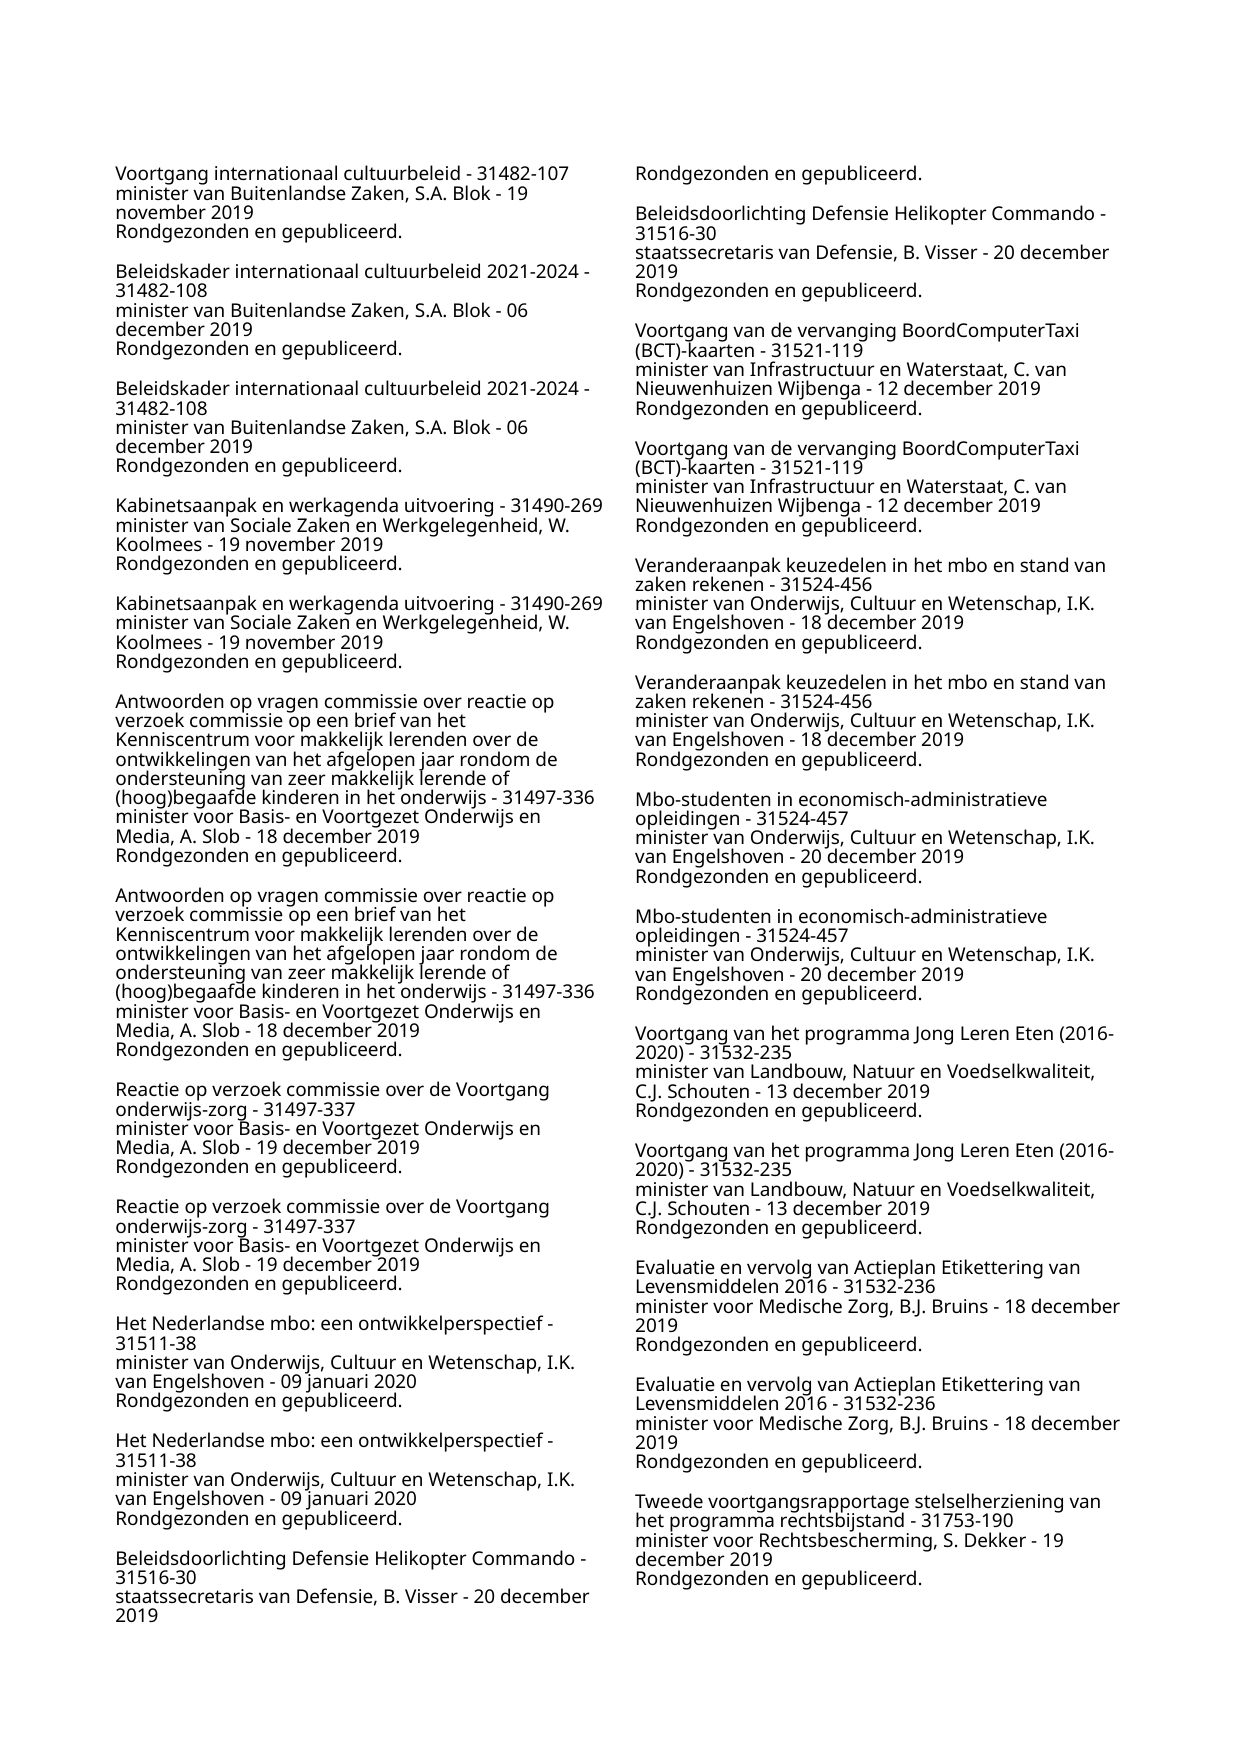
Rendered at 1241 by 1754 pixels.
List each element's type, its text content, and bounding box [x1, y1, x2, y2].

text staatssecretaris van Defensie, B. Visser - 20 december 2019 [115, 1588, 605, 1627]
text Rondgezonden en gepubliceerd. [115, 847, 605, 866]
text Voortgang van de vervanging BoordComputerTaxi (BCT)-kaarten - 31521-119 [635, 322, 1125, 361]
text Rondgezonden en gepubliceerd. [115, 223, 605, 242]
text Rondgezonden en gepubliceerd. [635, 1102, 1125, 1121]
text Veranderaanpak keuzedelen in het mbo en stand van zaken rekenen - 31524-456 [635, 674, 1125, 712]
text Mbo-studenten in economisch-administratieve opleidingen - 31524-457 [635, 791, 1125, 829]
text Het Nederlandse mbo: een ontwikkelperspectief - 31511-38 [115, 1432, 605, 1471]
text Rondgezonden en gepubliceerd. [635, 165, 1125, 184]
text minister van Onderwijs, Cultuur en Wetenschap, I.K. van Engelshoven - 18 december 2019 [635, 712, 1125, 751]
text Rondgezonden en gepubliceerd. [635, 868, 1125, 887]
text minister van Onderwijs, Cultuur en Wetenschap, I.K. van Engelshoven - 09 januari 2020 [115, 1471, 605, 1509]
text Reactie op verzoek commissie over de Voortgang onderwijs-zorg - 31497-337 [115, 1081, 605, 1120]
text Mbo-studenten in economisch-administratieve opleidingen - 31524-457 [635, 908, 1125, 946]
text minister voor Basis- en Voortgezet Onderwijs en Media, A. Slob - 18 december 2019 [115, 1003, 605, 1041]
text Rondgezonden en gepubliceerd. [115, 1392, 605, 1412]
text Reactie op verzoek commissie over de Voortgang onderwijs-zorg - 31497-337 [115, 1198, 605, 1237]
text Rondgezonden en gepubliceerd. [115, 653, 605, 672]
text Beleidsdoorlichting Defensie Helikopter Commando - 31516-30 [115, 1549, 605, 1588]
text Het Nederlandse mbo: een ontwikkelperspectief - 31511-38 [115, 1315, 605, 1354]
text Tweede voortgangsrapportage stelselherziening van het programma rechtsbijstand - 31753-190 [635, 1493, 1125, 1532]
text Rondgezonden en gepubliceerd. [635, 634, 1125, 653]
text Evaluatie en vervolg van Actieplan Etikettering van Levensmiddelen 2016 - 31532-236 [635, 1376, 1125, 1415]
text minister van Sociale Zaken en Werkgelegenheid, W. Koolmees - 19 november 2019 [115, 614, 605, 653]
text Rondgezonden en gepubliceerd. [635, 1453, 1125, 1472]
text Rondgezonden en gepubliceerd. [115, 340, 605, 359]
text Rondgezonden en gepubliceerd. [635, 1570, 1125, 1589]
text minister van Onderwijs, Cultuur en Wetenschap, I.K. van Engelshoven - 20 december 2019 [635, 829, 1125, 868]
text Voortgang van de vervanging BoordComputerTaxi (BCT)-kaarten - 31521-119 [635, 439, 1125, 478]
text Veranderaanpak keuzedelen in het mbo en stand van zaken rekenen - 31524-456 [635, 557, 1125, 595]
text Rondgezonden en gepubliceerd. [115, 1509, 605, 1529]
text minister van Infrastructuur en Waterstaat, C. van Nieuwenhuizen Wijbenga - 12 december 2019 [635, 361, 1125, 399]
text minister van Onderwijs, Cultuur en Wetenschap, I.K. van Engelshoven - 09 januari 2020 [115, 1354, 605, 1392]
text Rondgezonden en gepubliceerd. [635, 1336, 1125, 1355]
text Rondgezonden en gepubliceerd. [115, 1158, 605, 1178]
text Kabinetsaanpak en werkagenda uitvoering - 31490-269 [115, 497, 605, 517]
text staatssecretaris van Defensie, B. Visser - 20 december 2019 [635, 244, 1125, 282]
text Rondgezonden en gepubliceerd. [635, 282, 1125, 302]
text minister voor Medische Zorg, B.J. Bruins - 18 december 2019 [635, 1298, 1125, 1336]
text Rondgezonden en gepubliceerd. [115, 1041, 605, 1061]
text Rondgezonden en gepubliceerd. [635, 517, 1125, 536]
text minister voor Basis- en Voortgezet Onderwijs en Media, A. Slob - 19 december 2019 [115, 1120, 605, 1158]
text minister van Landbouw, Natuur en Voedselkwaliteit, C.J. Schouten - 13 december 2019 [635, 1063, 1125, 1102]
text Rondgezonden en gepubliceerd. [115, 457, 605, 477]
text Beleidskader internationaal cultuurbeleid 2021-2024 - 31482-108 [115, 263, 605, 302]
text Antwoorden op vragen commissie over reactie op verzoek commissie op een brief van het Kenniscentrum voor makkelijk lerenden over de ontwikkelingen van het afgelopen jaar rondom de ondersteuning van zeer makkelijk lerende of (hoog)begaafde kinderen in het onderwijs - 31497-336 [115, 693, 605, 808]
text Rondgezonden en gepubliceerd. [635, 399, 1125, 419]
text minister voor Medische Zorg, B.J. Bruins - 18 december 2019 [635, 1415, 1125, 1453]
text Beleidsdoorlichting Defensie Helikopter Commando - 31516-30 [635, 205, 1125, 244]
text Antwoorden op vragen commissie over reactie op verzoek commissie op een brief van het Kenniscentrum voor makkelijk lerenden over de ontwikkelingen van het afgelopen jaar rondom de ondersteuning van zeer makkelijk lerende of (hoog)begaafde kinderen in het onderwijs - 31497-336 [115, 887, 605, 1003]
text minister van Buitenlandse Zaken, S.A. Blok - 19 november 2019 [115, 184, 605, 223]
text Evaluatie en vervolg van Actieplan Etikettering van Levensmiddelen 2016 - 31532-236 [635, 1259, 1125, 1298]
text Voortgang van het programma Jong Leren Eten (2016-2020) - 31532-235 [635, 1142, 1125, 1181]
text Voortgang internationaal cultuurbeleid - 31482-107 [115, 165, 605, 184]
text minister van Buitenlandse Zaken, S.A. Blok - 06 december 2019 [115, 302, 605, 340]
text minister van Sociale Zaken en Werkgelegenheid, W. Koolmees - 19 november 2019 [115, 517, 605, 555]
text Rondgezonden en gepubliceerd. [115, 555, 605, 574]
text Kabinetsaanpak en werkagenda uitvoering - 31490-269 [115, 595, 605, 614]
text minister van Landbouw, Natuur en Voedselkwaliteit, C.J. Schouten - 13 december 2019 [635, 1181, 1125, 1219]
text Beleidskader internationaal cultuurbeleid 2021-2024 - 31482-108 [115, 380, 605, 419]
text minister van Onderwijs, Cultuur en Wetenschap, I.K. van Engelshoven - 18 december 2019 [635, 595, 1125, 634]
text minister voor Basis- en Voortgezet Onderwijs en Media, A. Slob - 18 december 2019 [115, 808, 605, 847]
text Rondgezonden en gepubliceerd. [635, 985, 1125, 1004]
text Rondgezonden en gepubliceerd. [635, 1219, 1125, 1238]
text minister van Buitenlandse Zaken, S.A. Blok - 06 december 2019 [115, 419, 605, 457]
text Rondgezonden en gepubliceerd. [115, 1275, 605, 1295]
text minister voor Rechtsbescherming, S. Dekker - 19 december 2019 [635, 1532, 1125, 1570]
text Rondgezonden en gepubliceerd. [635, 751, 1125, 770]
text minister voor Basis- en Voortgezet Onderwijs en Media, A. Slob - 19 december 2019 [115, 1237, 605, 1275]
text Voortgang van het programma Jong Leren Eten (2016-2020) - 31532-235 [635, 1025, 1125, 1063]
text minister van Infrastructuur en Waterstaat, C. van Nieuwenhuizen Wijbenga - 12 december 2019 [635, 478, 1125, 517]
text minister van Onderwijs, Cultuur en Wetenschap, I.K. van Engelshoven - 20 december 2019 [635, 946, 1125, 985]
